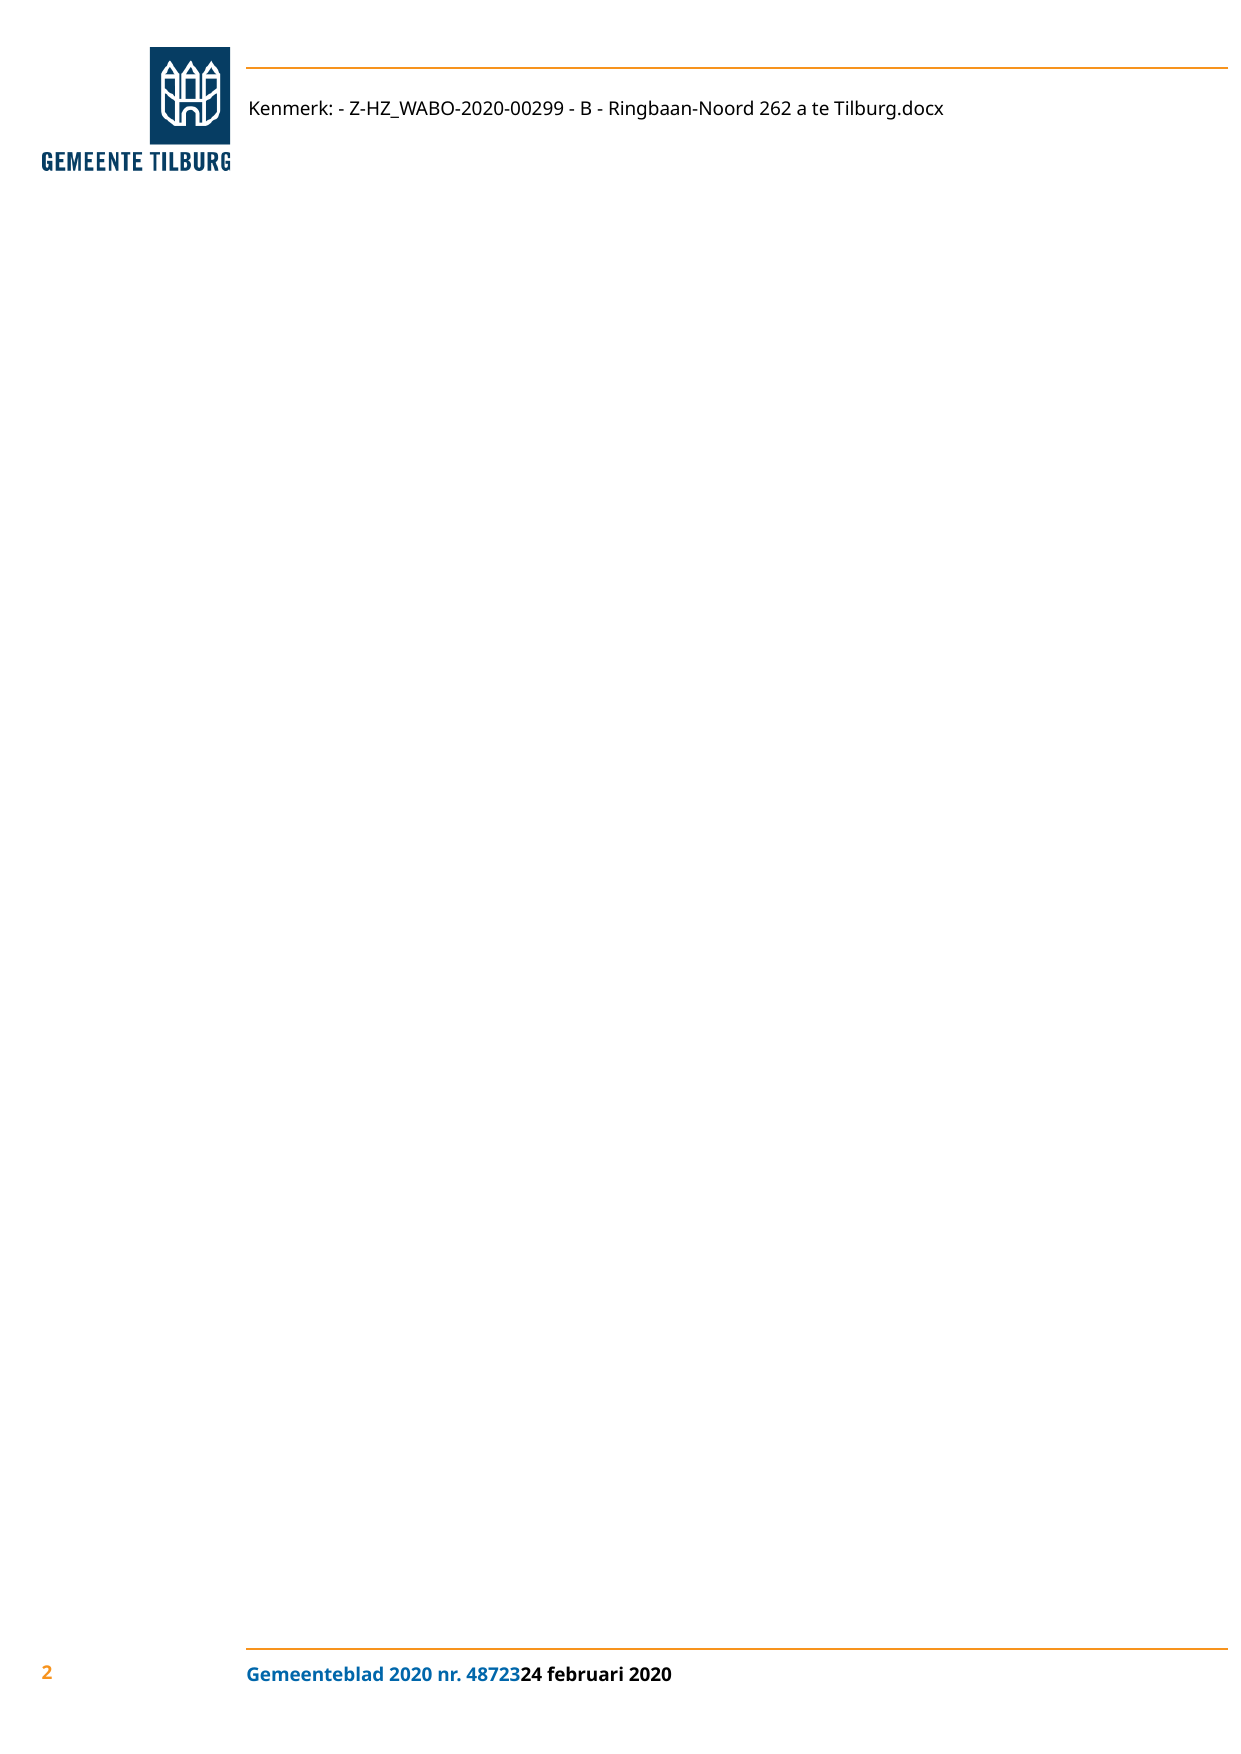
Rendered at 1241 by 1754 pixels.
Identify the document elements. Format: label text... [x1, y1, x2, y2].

text Kenmerk: - Z-HZ_WABO-2020-00299 - B - Ringbaan-Noord 262 a te Tilburg.docx [248, 95, 1152, 121]
picture [41, 47, 231, 172]
